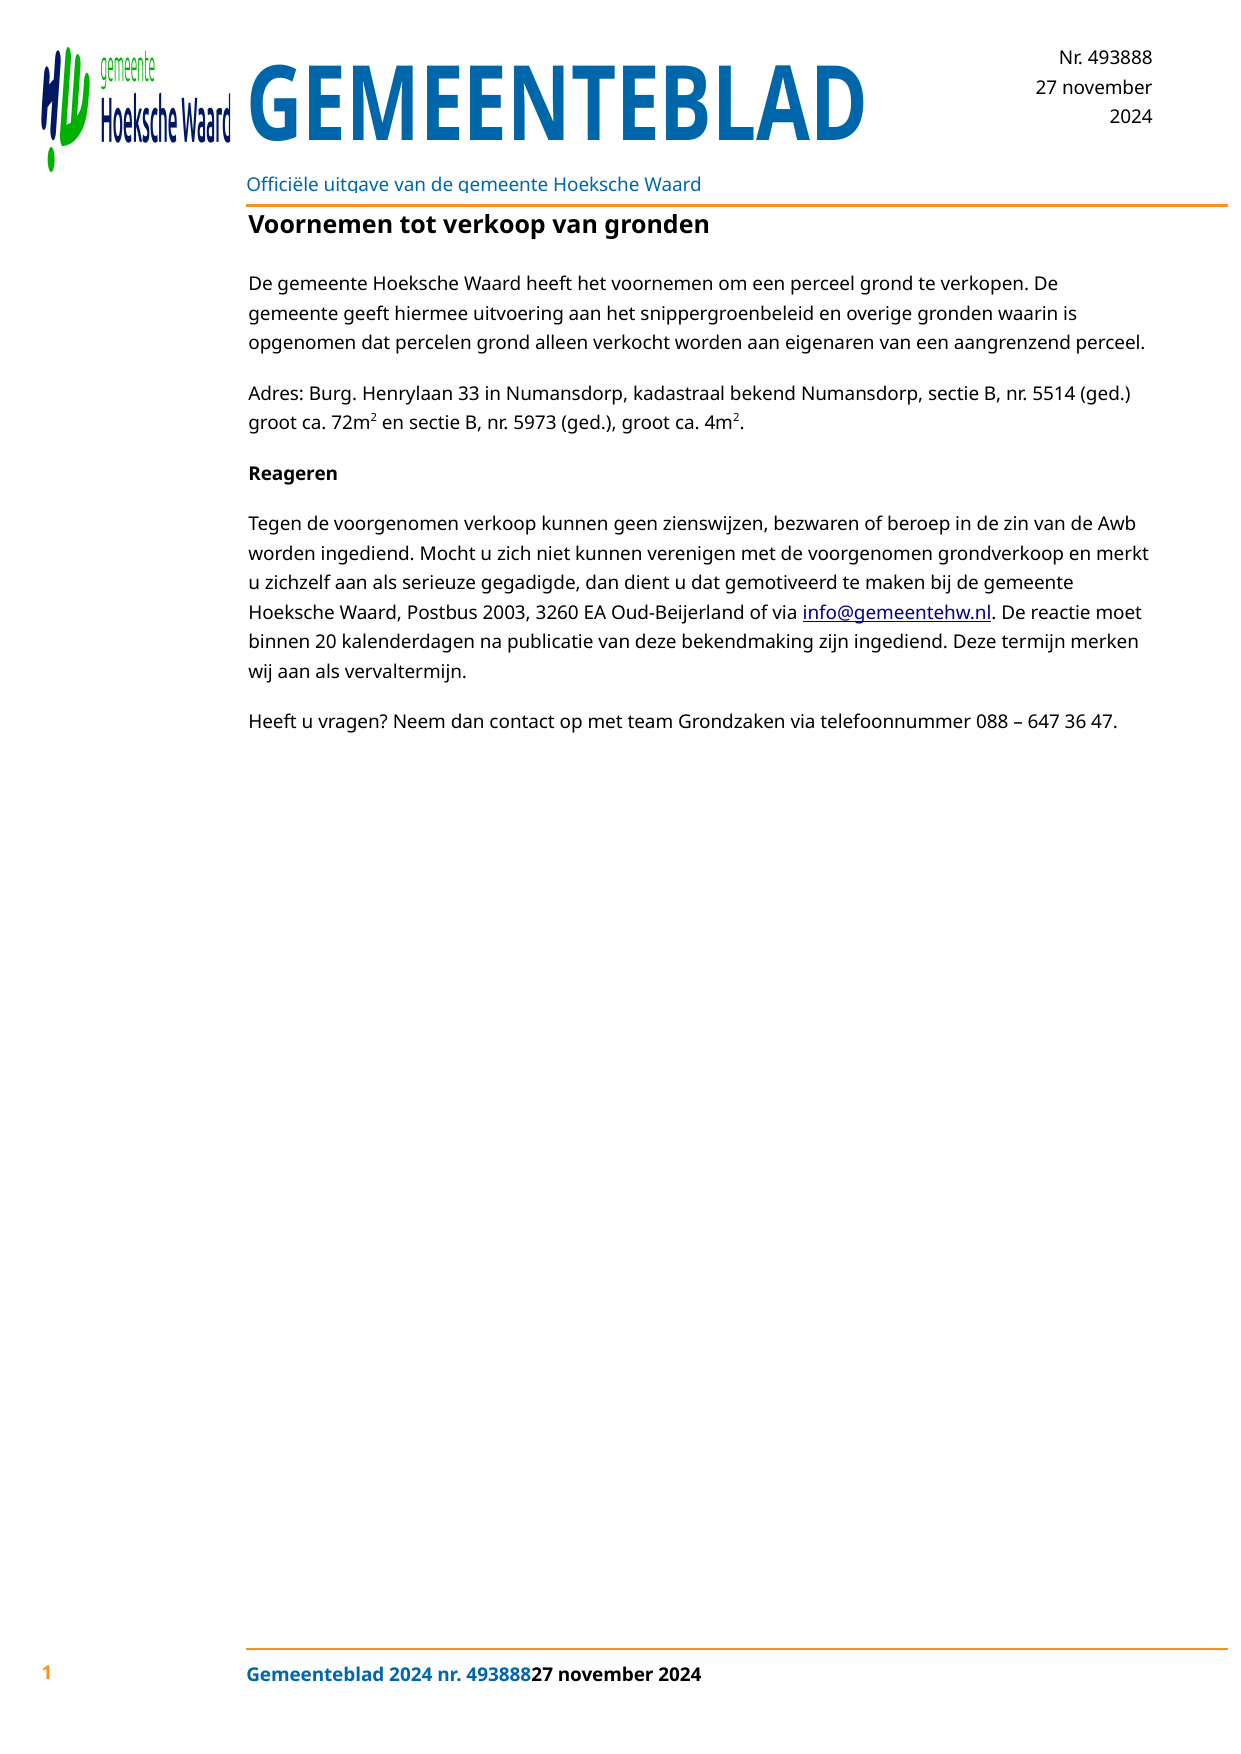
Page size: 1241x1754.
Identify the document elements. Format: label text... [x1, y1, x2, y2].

text Adres: Burg. Henrylaan 33 in Numansdorp, kadastraal bekend Numansdorp, sectie B, nr. 5514 (ged.) groot ca. 72m2 en sectie B, nr. 5973 (ged.), groot ca. 4m2. [248, 380, 1152, 435]
text Voornemen tot verkoop van gronden [248, 207, 1152, 241]
text Tegen de voorgenomen verkoop kunnen geen zienswijzen, bezwaren of beroep in de zin van de Awb worden ingediend. Mocht u zich niet kunnen verenigen met de voorgenomen grondverkoop en merkt u zichzelf aan als serieuze gegadigde, dan dient u dat gemotiveerd te maken bij de gemeente Hoeksche Waard, Postbus 2003, 3260 EA Oud-Beijerland of via info@gemeentehw.nl. De reactie moet binnen 20 kalenderdagen na publicatie van deze bekendmaking zijn ingediend. Deze termijn merken wij aan als vervaltermijn. [248, 510, 1152, 684]
text Reageren [248, 460, 1152, 486]
text Heeft u vragen? Neem dan contact op met team Grondzaken via telefoonnummer 088 – 647 36 47. [248, 709, 1152, 734]
picture [41, 47, 231, 172]
text De gemeente Hoeksche Waard heeft het voornemen om een perceel grond te verkopen. De gemeente geeft hiermee uitvoering aan het snippergroenbeleid en overige gronden waarin is opgenomen dat percelen grond alleen verkocht worden aan eigenaren van een aangrenzend perceel. [248, 270, 1152, 355]
